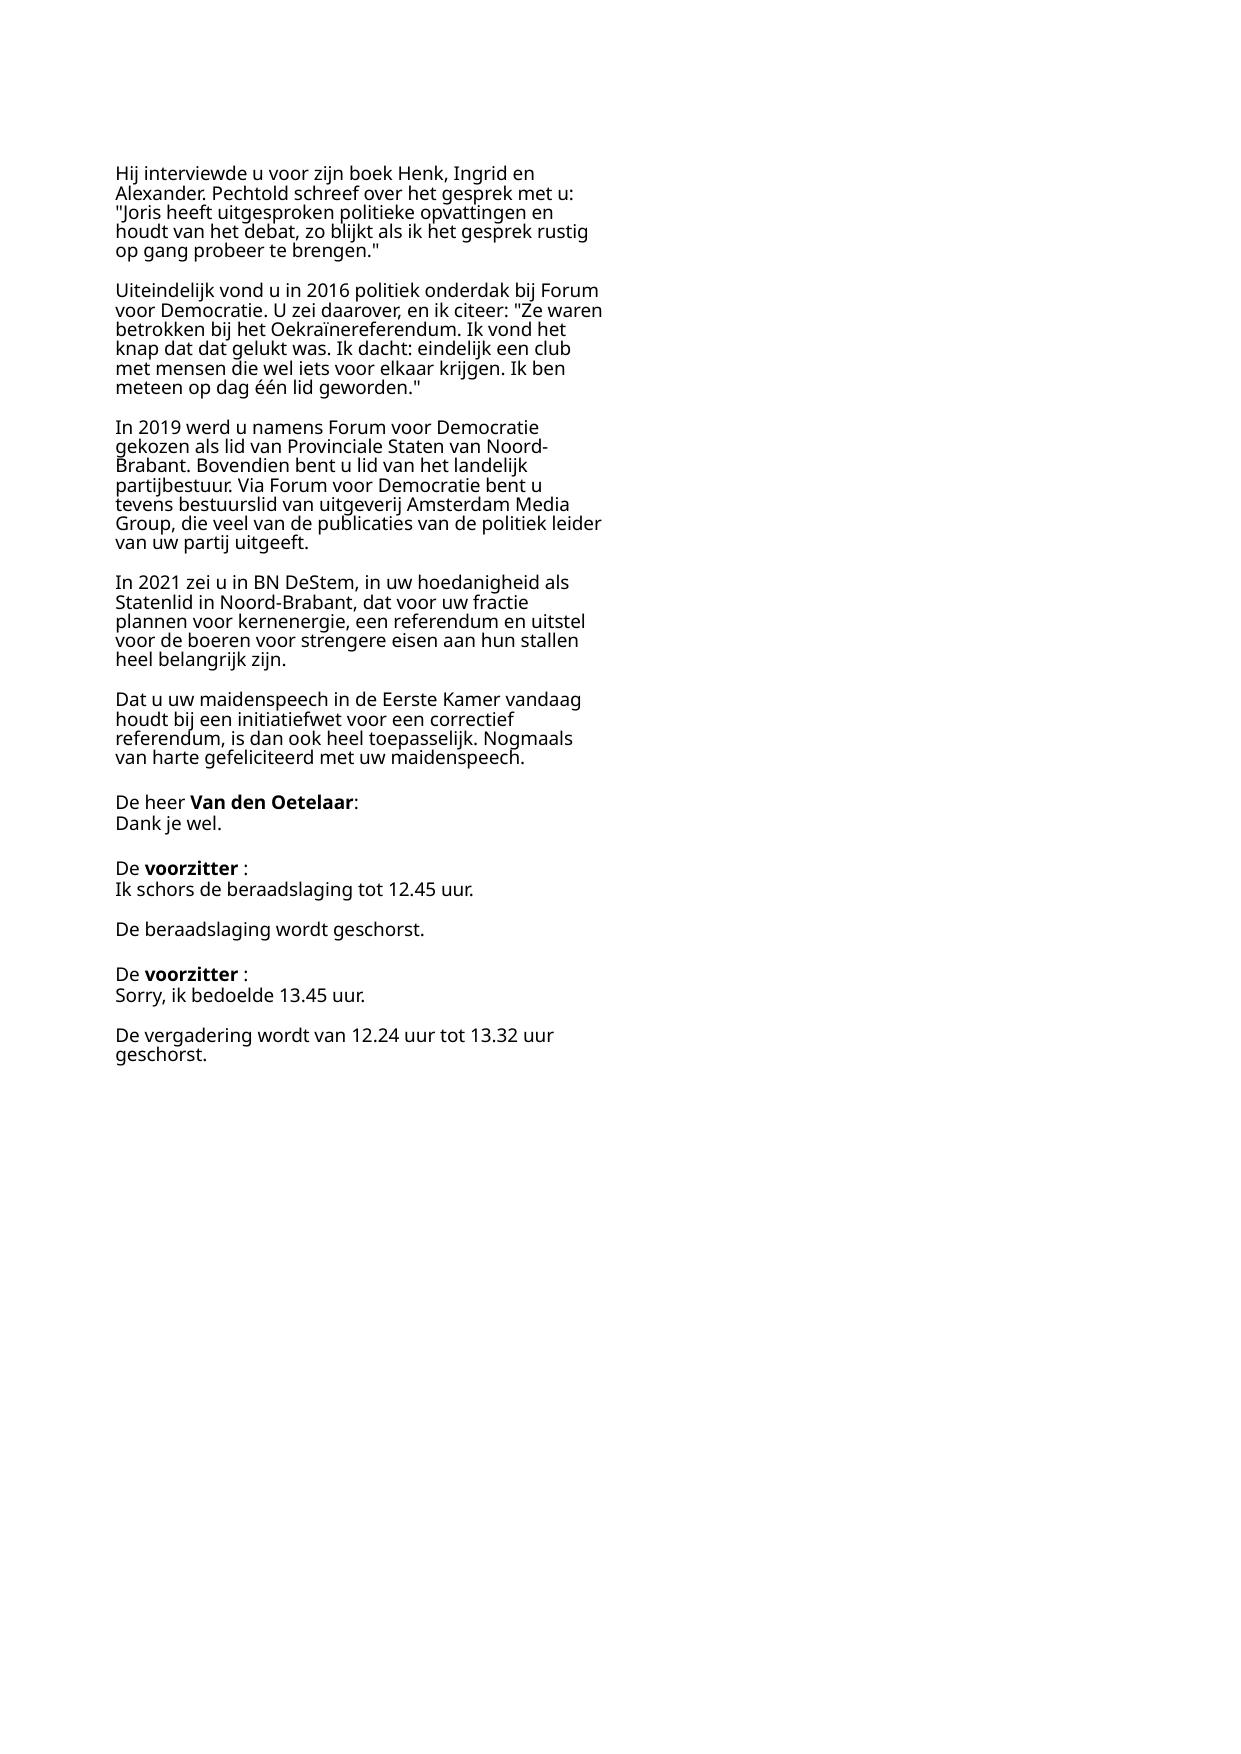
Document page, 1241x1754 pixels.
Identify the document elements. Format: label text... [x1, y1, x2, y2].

text De voorzitter : [115, 855, 605, 881]
text De heer Van den Oetelaar: [115, 789, 605, 815]
text In 2019 werd u namens Forum voor Democratie gekozen als lid van Provinciale Staten van Noord-Brabant. Bovendien bent u lid van het landelijk partijbestuur. Via Forum voor Democratie bent u tevens bestuurslid van uitgeverij Amsterdam Media Group, die veel van de publicaties van de politiek leider van uw partij uitgeeft. [115, 419, 605, 554]
text De voorzitter : [115, 961, 605, 987]
text Dat u uw maidenspeech in de Eerste Kamer vandaag houdt bij een initiatiefwet voor een correctief referendum, is dan ook heel toepasselijk. Nogmaals van harte gefeliciteerd met uw maidenspeech. [115, 691, 605, 768]
text In 2021 zei u in BN DeStem, in uw hoedanigheid als Statenlid in Noord-Brabant, dat voor uw fractie plannen voor kernenergie, een referendum en uitstel voor de boeren voor strengere eisen aan hun stallen heel belangrijk zijn. [115, 574, 605, 671]
text Dank je wel. [115, 815, 605, 834]
text Ik schors de beraadslaging tot 12.45 uur. [115, 881, 605, 900]
text Uiteindelijk vond u in 2016 politiek onderdak bij Forum voor Democratie. U zei daarover, en ik citeer: "Ze waren betrokken bij het Oekraïnereferendum. Ik vond het knap dat dat gelukt was. Ik dacht: eindelijk een club met mensen die wel iets voor elkaar krijgen. Ik ben meteen op dag één lid geworden." [115, 282, 605, 398]
text Hij interviewde u voor zijn boek Henk, Ingrid en Alexander. Pechtold schreef over het gesprek met u: "Joris heeft uitgesproken politieke opvattingen en houdt van het debat, zo blijkt als ik het gesprek rustig op gang probeer te brengen." [115, 165, 605, 262]
text De vergadering wordt van 12.24 uur tot 13.32 uur geschorst. [115, 1027, 605, 1066]
text De beraadslaging wordt geschorst. [115, 921, 605, 940]
text Sorry, ik bedoelde 13.45 uur. [115, 987, 605, 1006]
